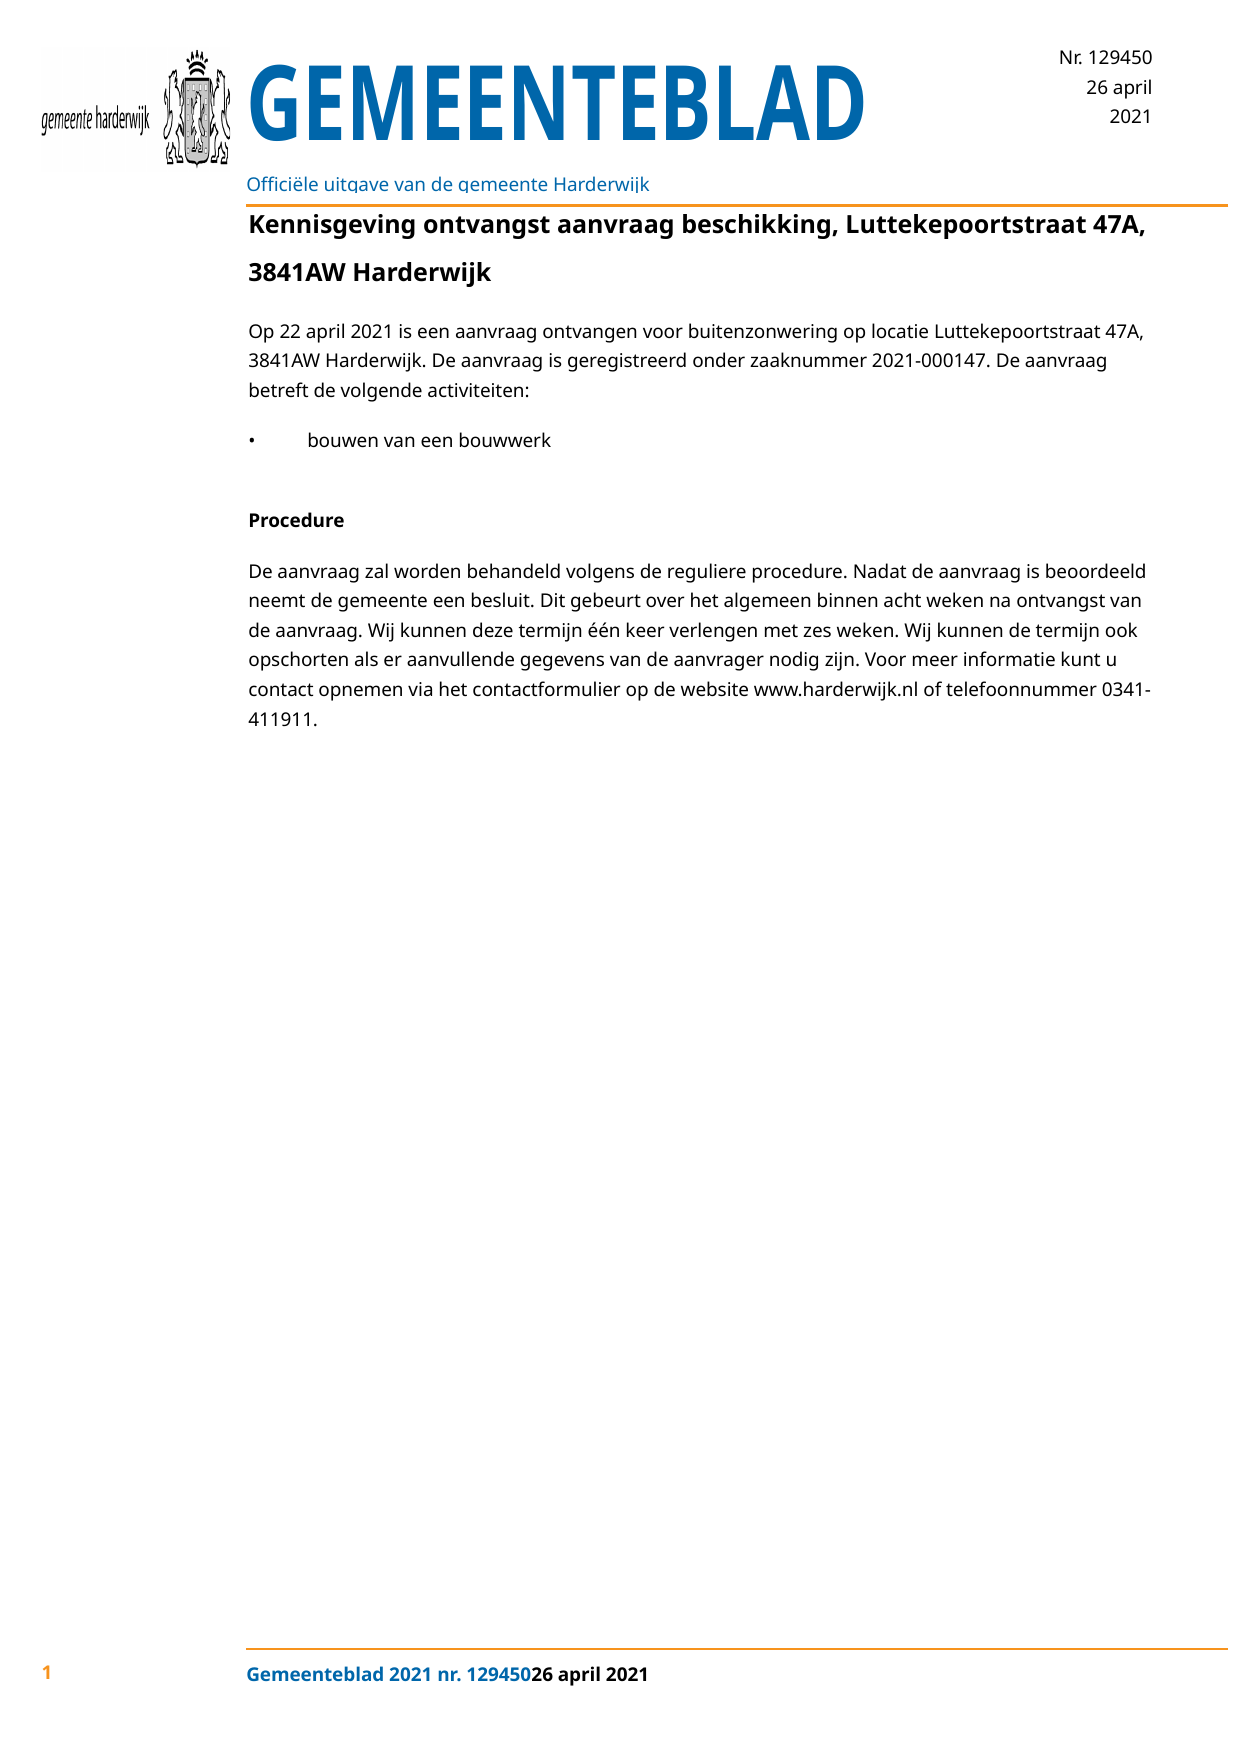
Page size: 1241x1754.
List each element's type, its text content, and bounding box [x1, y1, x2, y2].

text Kennisgeving ontvangst aanvraag beschikking, Luttekepoortstraat 47A, 3841AW Harderwijk [248, 207, 1152, 288]
text Op 22 april 2021 is een aanvraag ontvangen voor buitenzonwering op locatie Luttekepoortstraat 47A, 3841AW Harderwijk. De aanvraag is geregistreerd onder zaaknummer 2021-000147. De aanvraag betreft de volgende activiteiten: [248, 318, 1152, 403]
text Procedure [248, 507, 1152, 533]
text De aanvraag zal worden behandeld volgens de reguliere procedure. Nadat de aanvraag is beoordeeld neemt de gemeente een besluit. Dit gebeurt over het algemeen binnen acht weken na ontvangst van de aanvraag. Wij kunnen deze termijn één keer verlengen met zes weken. Wij kunnen de termijn ook opschorten als er aanvullende gegevens van de aanvrager nodig zijn. Voor meer informatie kunt u contact opnemen via het contactformulier op de website www.harderwijk.nl of telefoonnummer 0341-411911. [248, 558, 1152, 732]
list bouwen van een bouwwerk [248, 427, 1152, 453]
picture [41, 47, 231, 172]
